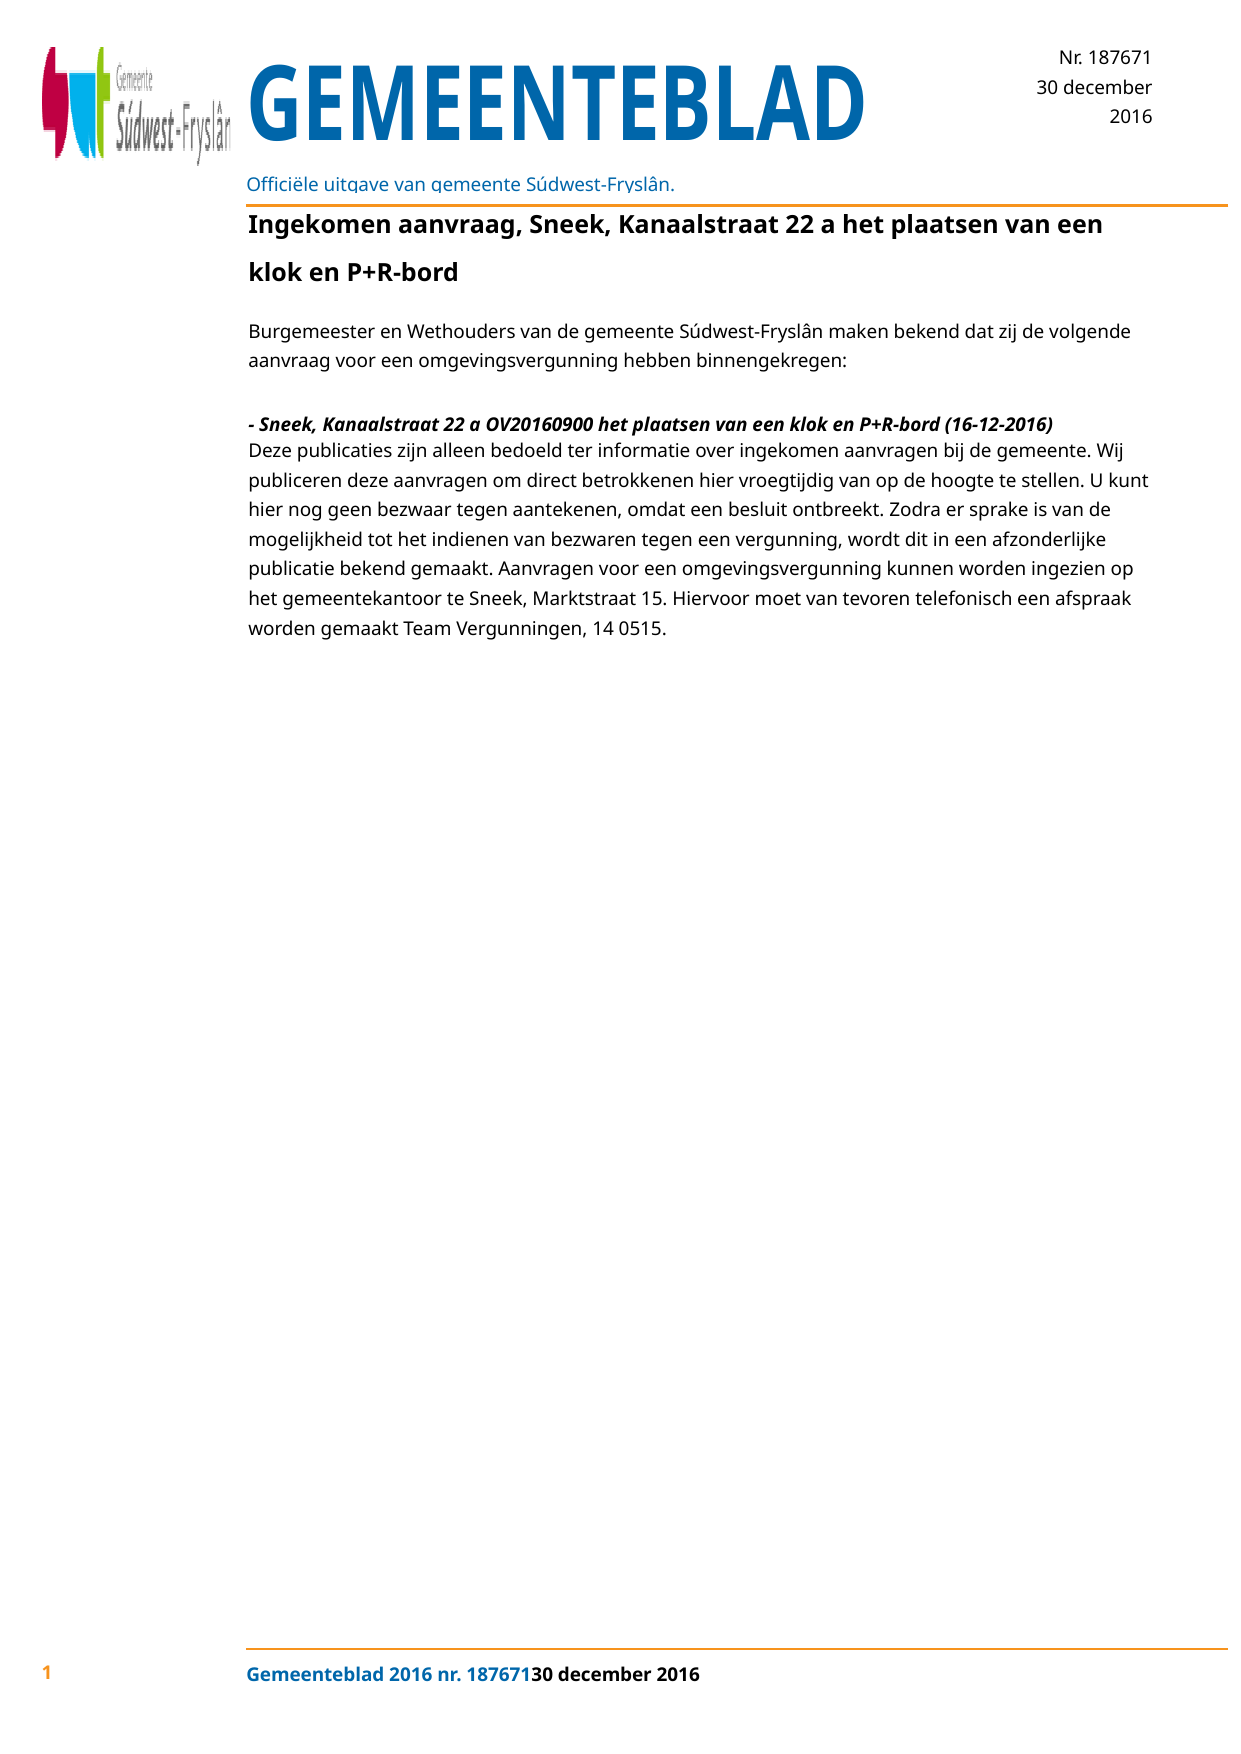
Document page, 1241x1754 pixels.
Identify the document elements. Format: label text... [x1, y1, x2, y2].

text Deze publicaties zijn alleen bedoeld ter informatie over ingekomen aanvragen bij de gemeente. Wij publiceren deze aanvragen om direct betrokkenen hier vroegtijdig van op de hoogte te stellen. U kunt hier nog geen bezwaar tegen aantekenen, omdat een besluit ontbreekt. Zodra er sprake is van de mogelijkheid tot het indienen van bezwaren tegen een vergunning, wordt dit in een afzonderlijke publicatie bekend gemaakt. Aanvragen voor een omgevingsvergunning kunnen worden ingezien op het gemeentekantoor te Sneek, Marktstraat 15. Hiervoor moet van tevoren telefonisch een afspraak worden gemaakt Team Vergunningen, 14 0515. [248, 437, 1152, 640]
text - Sneek, Kanaalstraat 22 a OV20160900 het plaatsen van een klok en P+R-bord (16-12-2016) [248, 411, 1152, 437]
text Burgemeester en Wethouders van de gemeente Súdwest-Fryslân maken bekend dat zij de volgende aanvraag voor een omgevingsvergunning hebben binnengekregen: [248, 318, 1152, 373]
text Ingekomen aanvraag, Sneek, Kanaalstraat 22 a het plaatsen van een klok en P+R-bord [248, 207, 1152, 288]
picture [41, 47, 231, 172]
